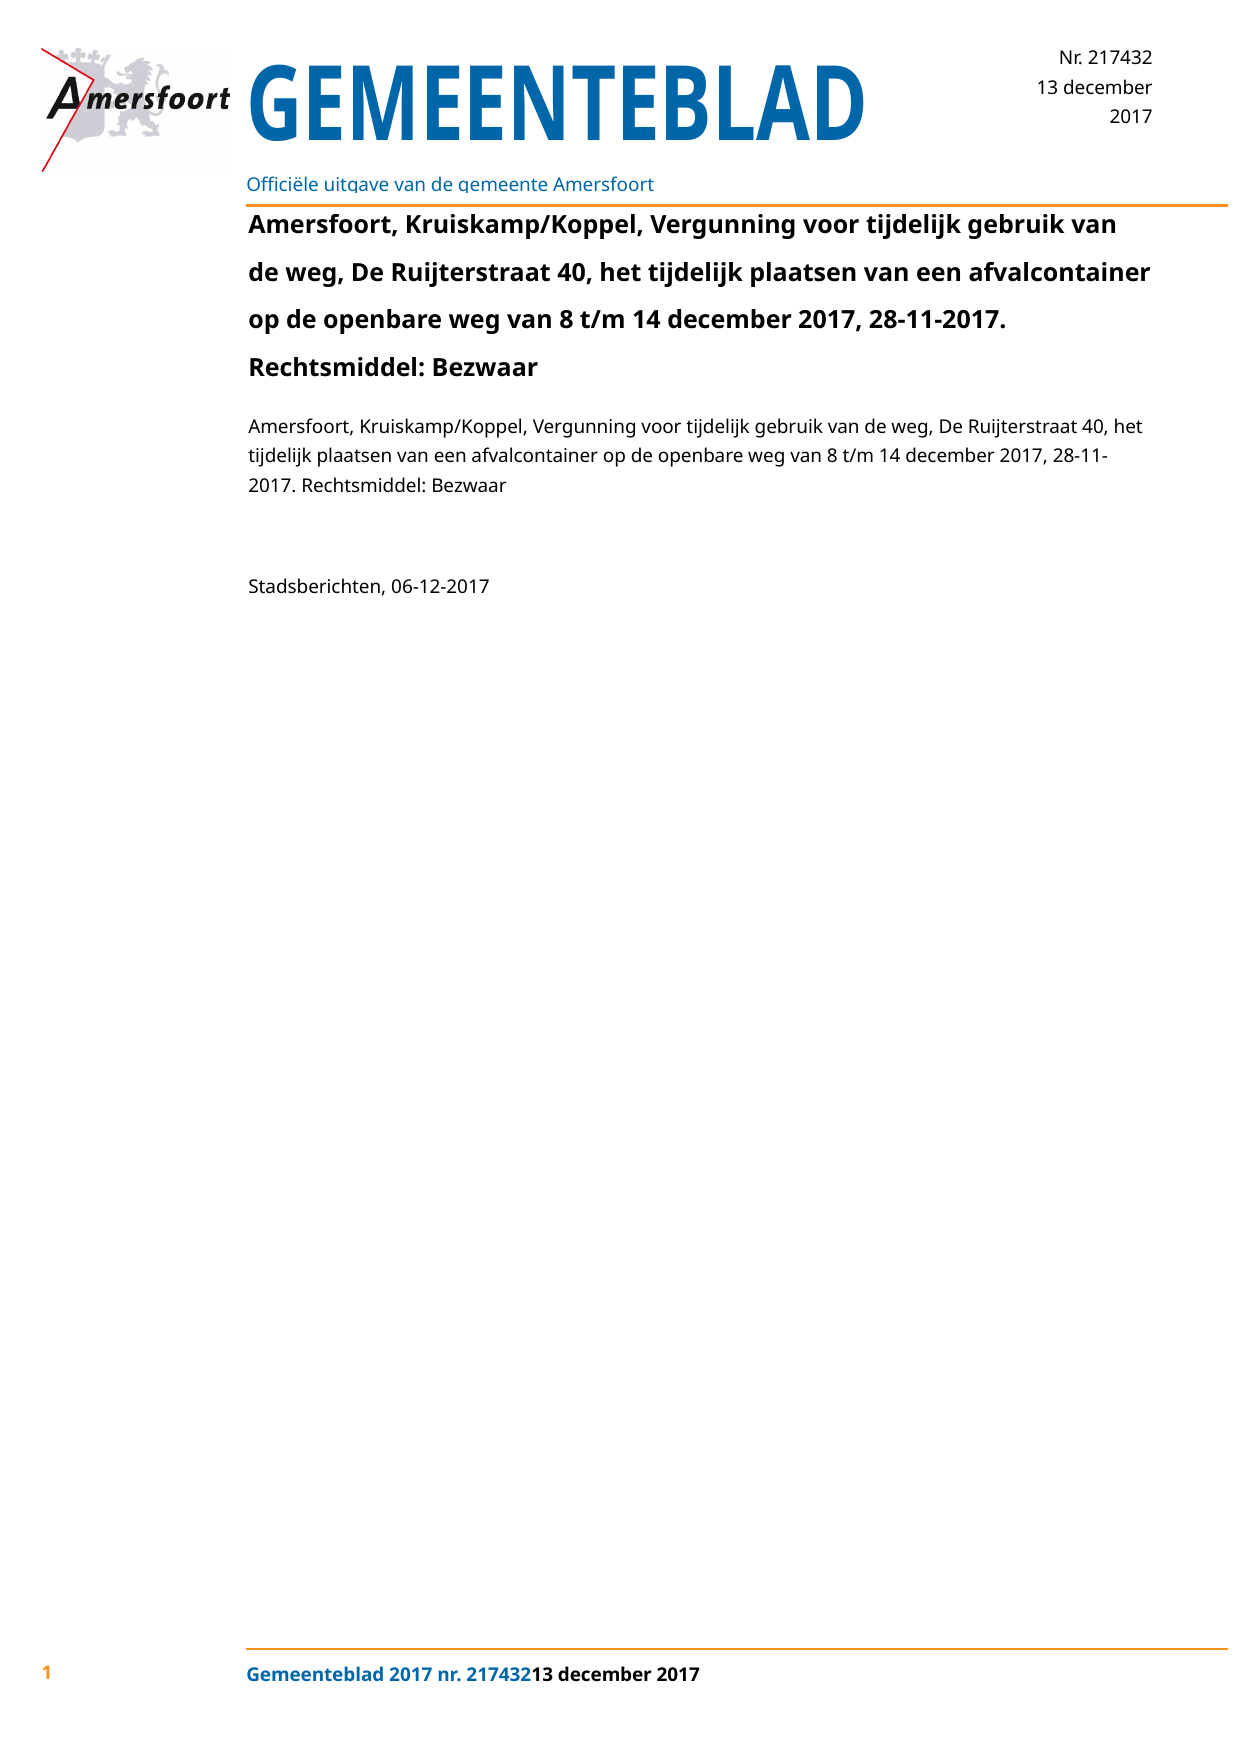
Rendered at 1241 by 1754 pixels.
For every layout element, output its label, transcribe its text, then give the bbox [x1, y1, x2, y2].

text Stadsberichten, 06-12-2017 [248, 573, 1152, 599]
text Amersfoort, Kruiskamp/Koppel, Vergunning voor tijdelijk gebruik van de weg, De Ruijterstraat 40, het tijdelijk plaatsen van een afvalcontainer op de openbare weg van 8 t/m 14 december 2017, 28-11-2017. Rechtsmiddel: Bezwaar [248, 207, 1152, 384]
text Amersfoort, Kruiskamp/Koppel, Vergunning voor tijdelijk gebruik van de weg, De Ruijterstraat 40, het tijdelijk plaatsen van een afvalcontainer op de openbare weg van 8 t/m 14 december 2017, 28-11-2017. Rechtsmiddel: Bezwaar [248, 413, 1152, 498]
picture [41, 47, 231, 172]
